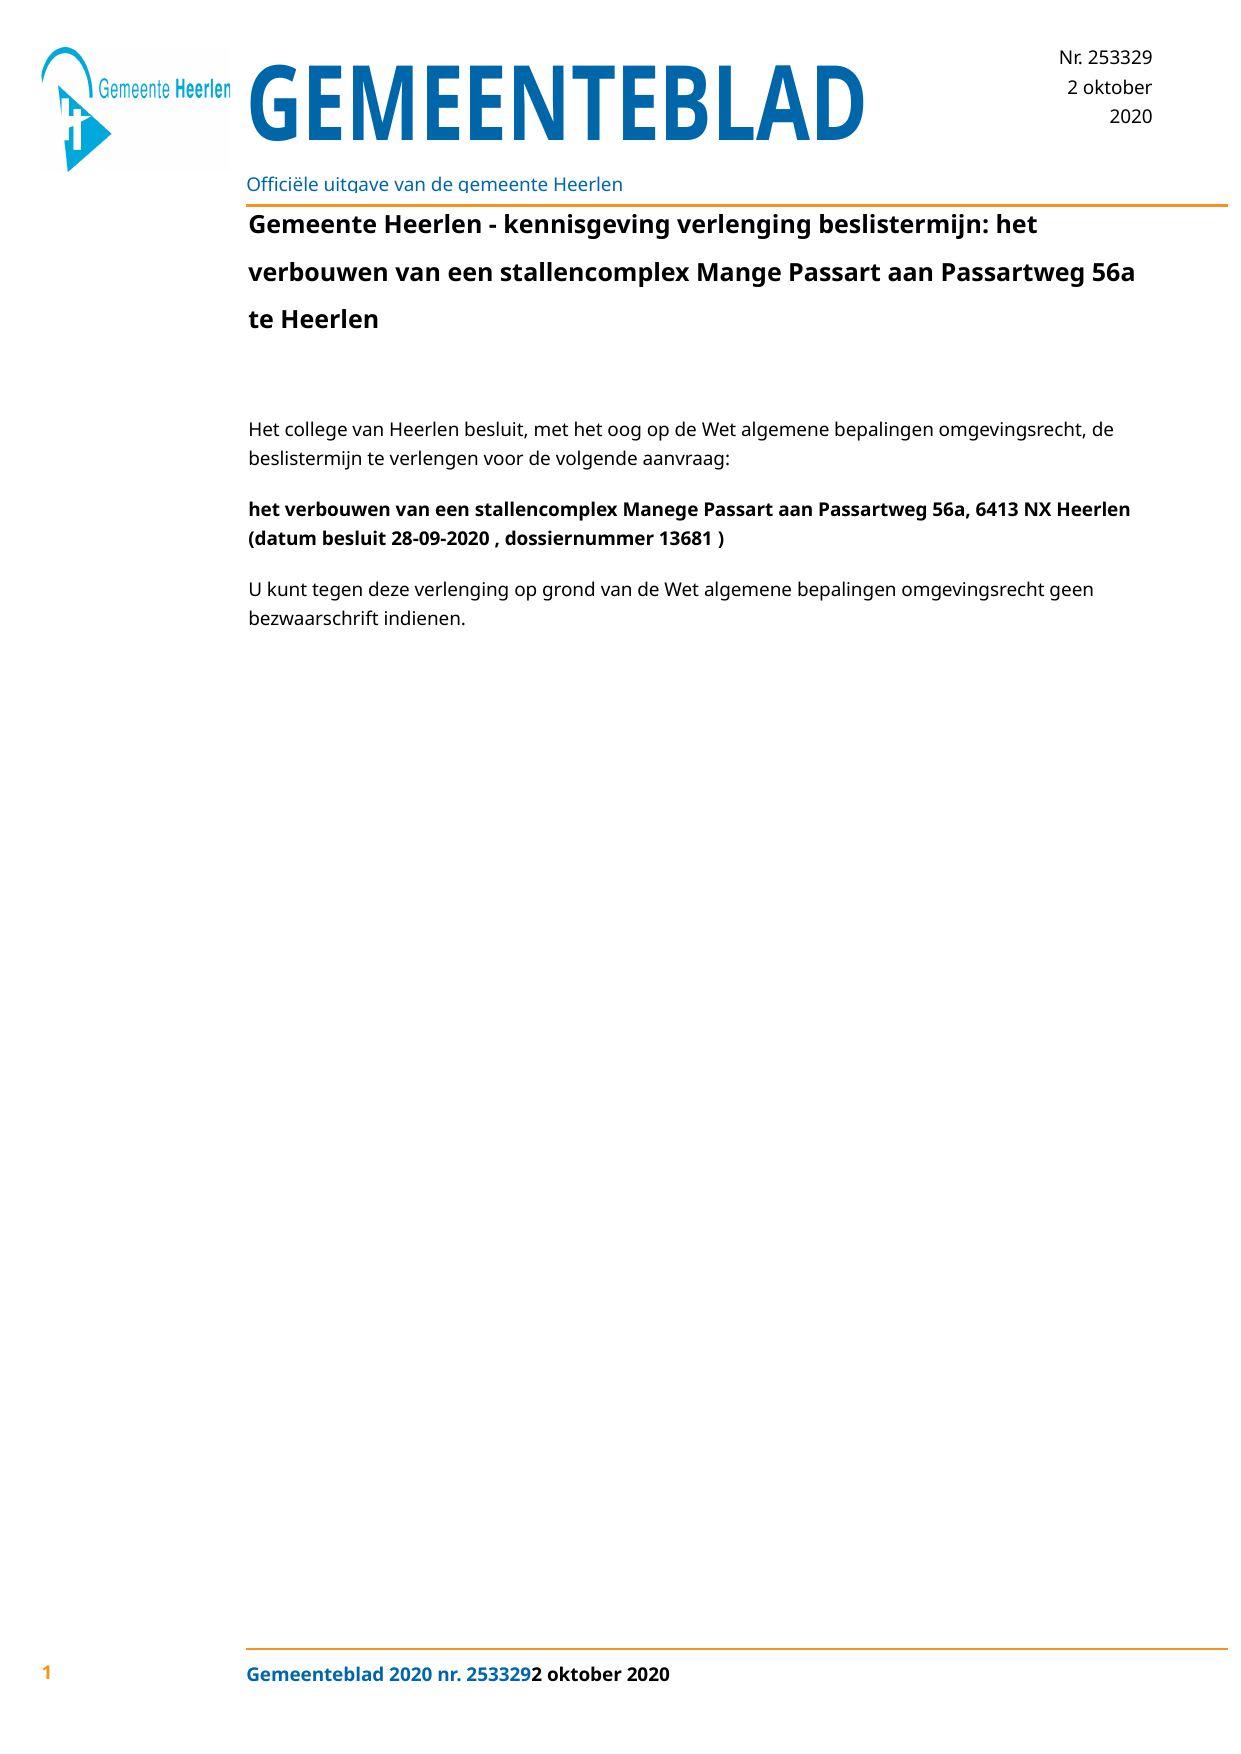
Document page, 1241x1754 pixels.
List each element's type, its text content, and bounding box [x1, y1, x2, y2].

picture [41, 47, 59, 70]
picture [41, 47, 231, 172]
text het verbouwen van een stallencomplex Manege Passart aan Passartweg 56a, 6413 NX Heerlen (datum besluit 28-09-2020 , dossiernummer 13681 ) [248, 496, 1152, 551]
text U kunt tegen deze verlenging op grond van de Wet algemene bepalingen omgevingsrecht geen bezwaarschrift indienen. [248, 576, 1152, 631]
text Gemeente Heerlen - kennisgeving verlenging beslistermijn: het verbouwen van een stallencomplex Mange Passart aan Passartweg 56a te Heerlen [248, 207, 1152, 336]
text Het college van Heerlen besluit, met het oog op de Wet algemene bepalingen omgevingsrecht, de beslistermijn te verlengen voor de volgende aanvraag: [248, 416, 1152, 471]
